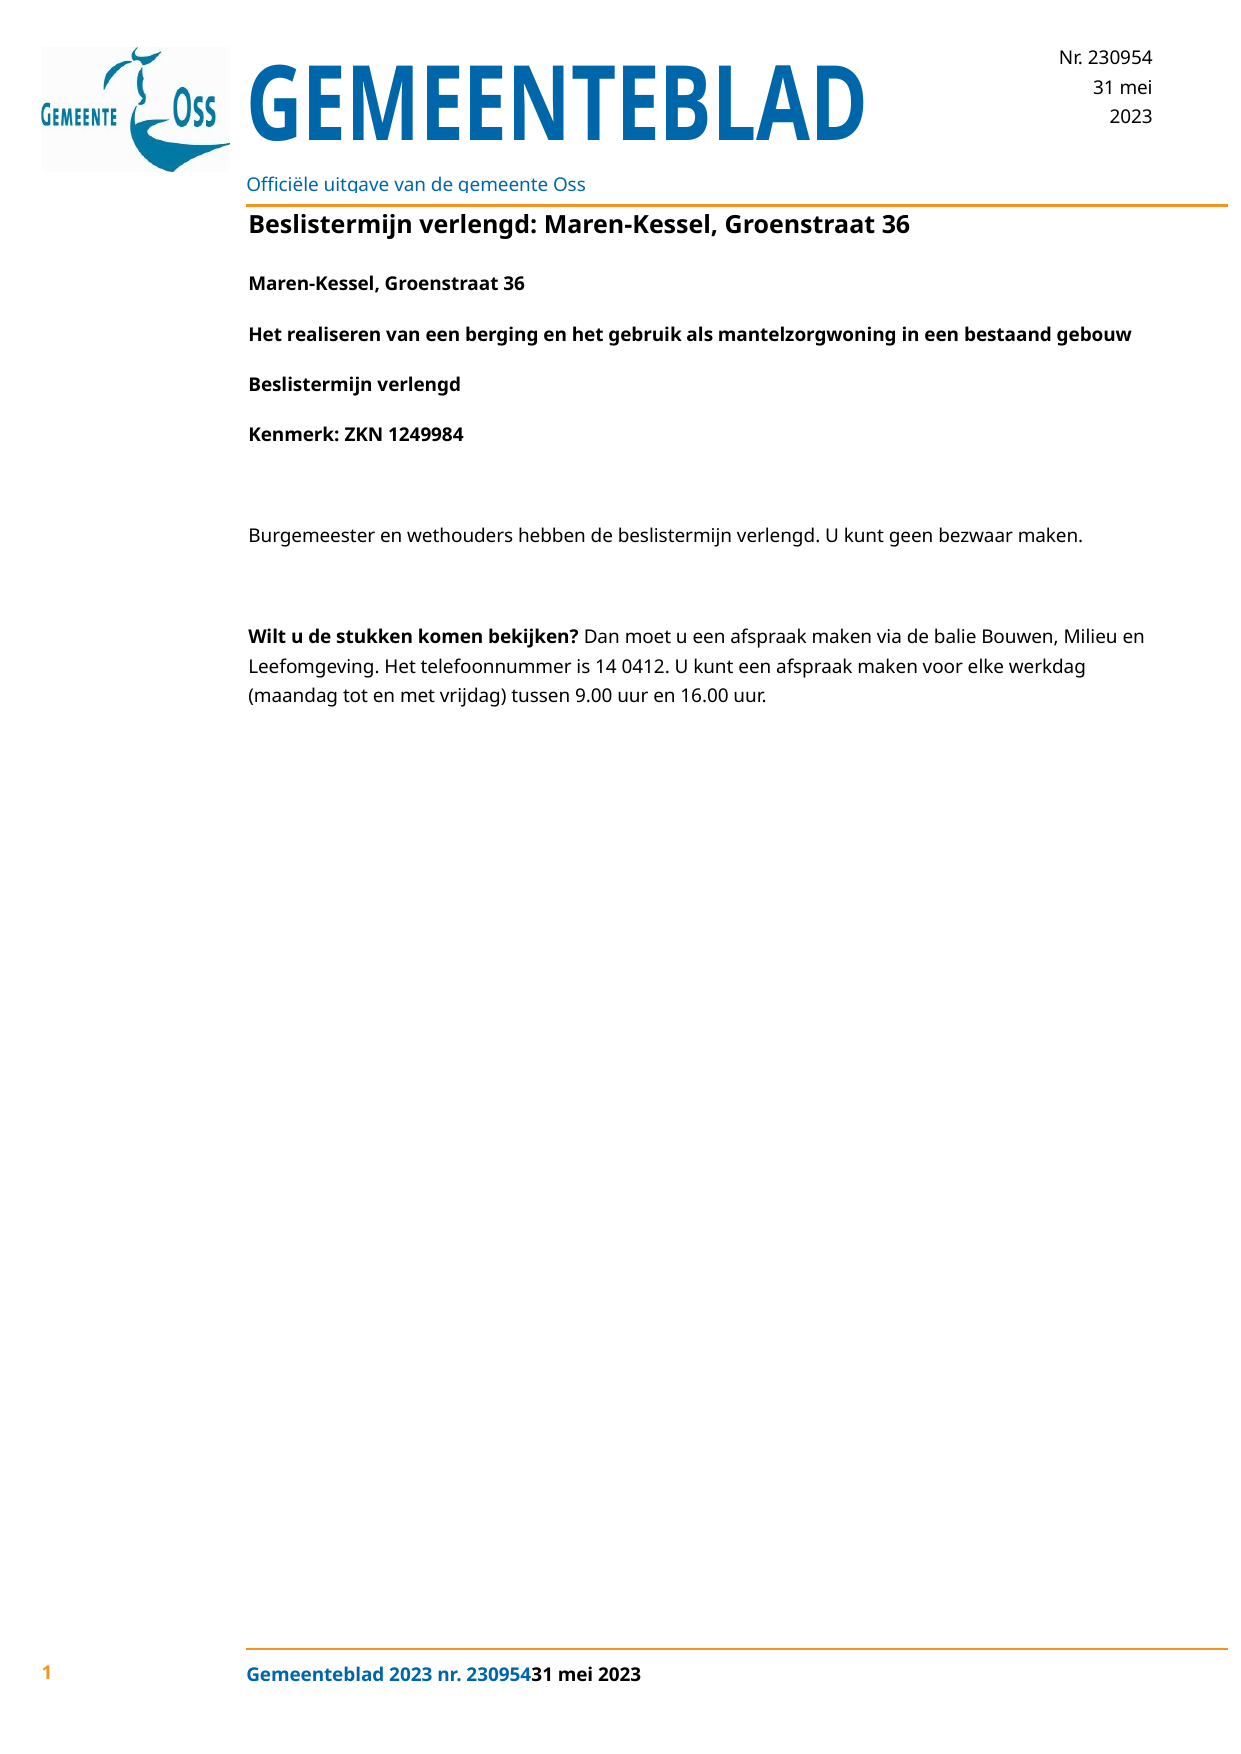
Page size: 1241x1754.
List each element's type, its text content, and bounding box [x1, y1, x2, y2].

text Wilt u de stukken komen bekijken? Dan moet u een afspraak maken via de balie Bouwen, Milieu en Leefomgeving. Het telefoonnummer is 14 0412. U kunt een afspraak maken voor elke werkdag (maandag tot en met vrijdag) tussen 9.00 uur en 16.00 uur. [248, 623, 1152, 708]
text Beslistermijn verlengd: Maren-Kessel, Groenstraat 36 [248, 207, 1152, 241]
text Beslistermijn verlengd [248, 371, 1152, 397]
text Burgemeester en wethouders hebben de beslistermijn verlengd. U kunt geen bezwaar maken. [248, 522, 1152, 548]
picture [41, 47, 231, 172]
text Kenmerk: ZKN 1249984 [248, 422, 1152, 447]
text Het realiseren van een berging en het gebruik als mantelzorgwoning in een bestaand gebouw [248, 321, 1152, 346]
text Maren-Kessel, Groenstraat 36 [248, 270, 1152, 296]
